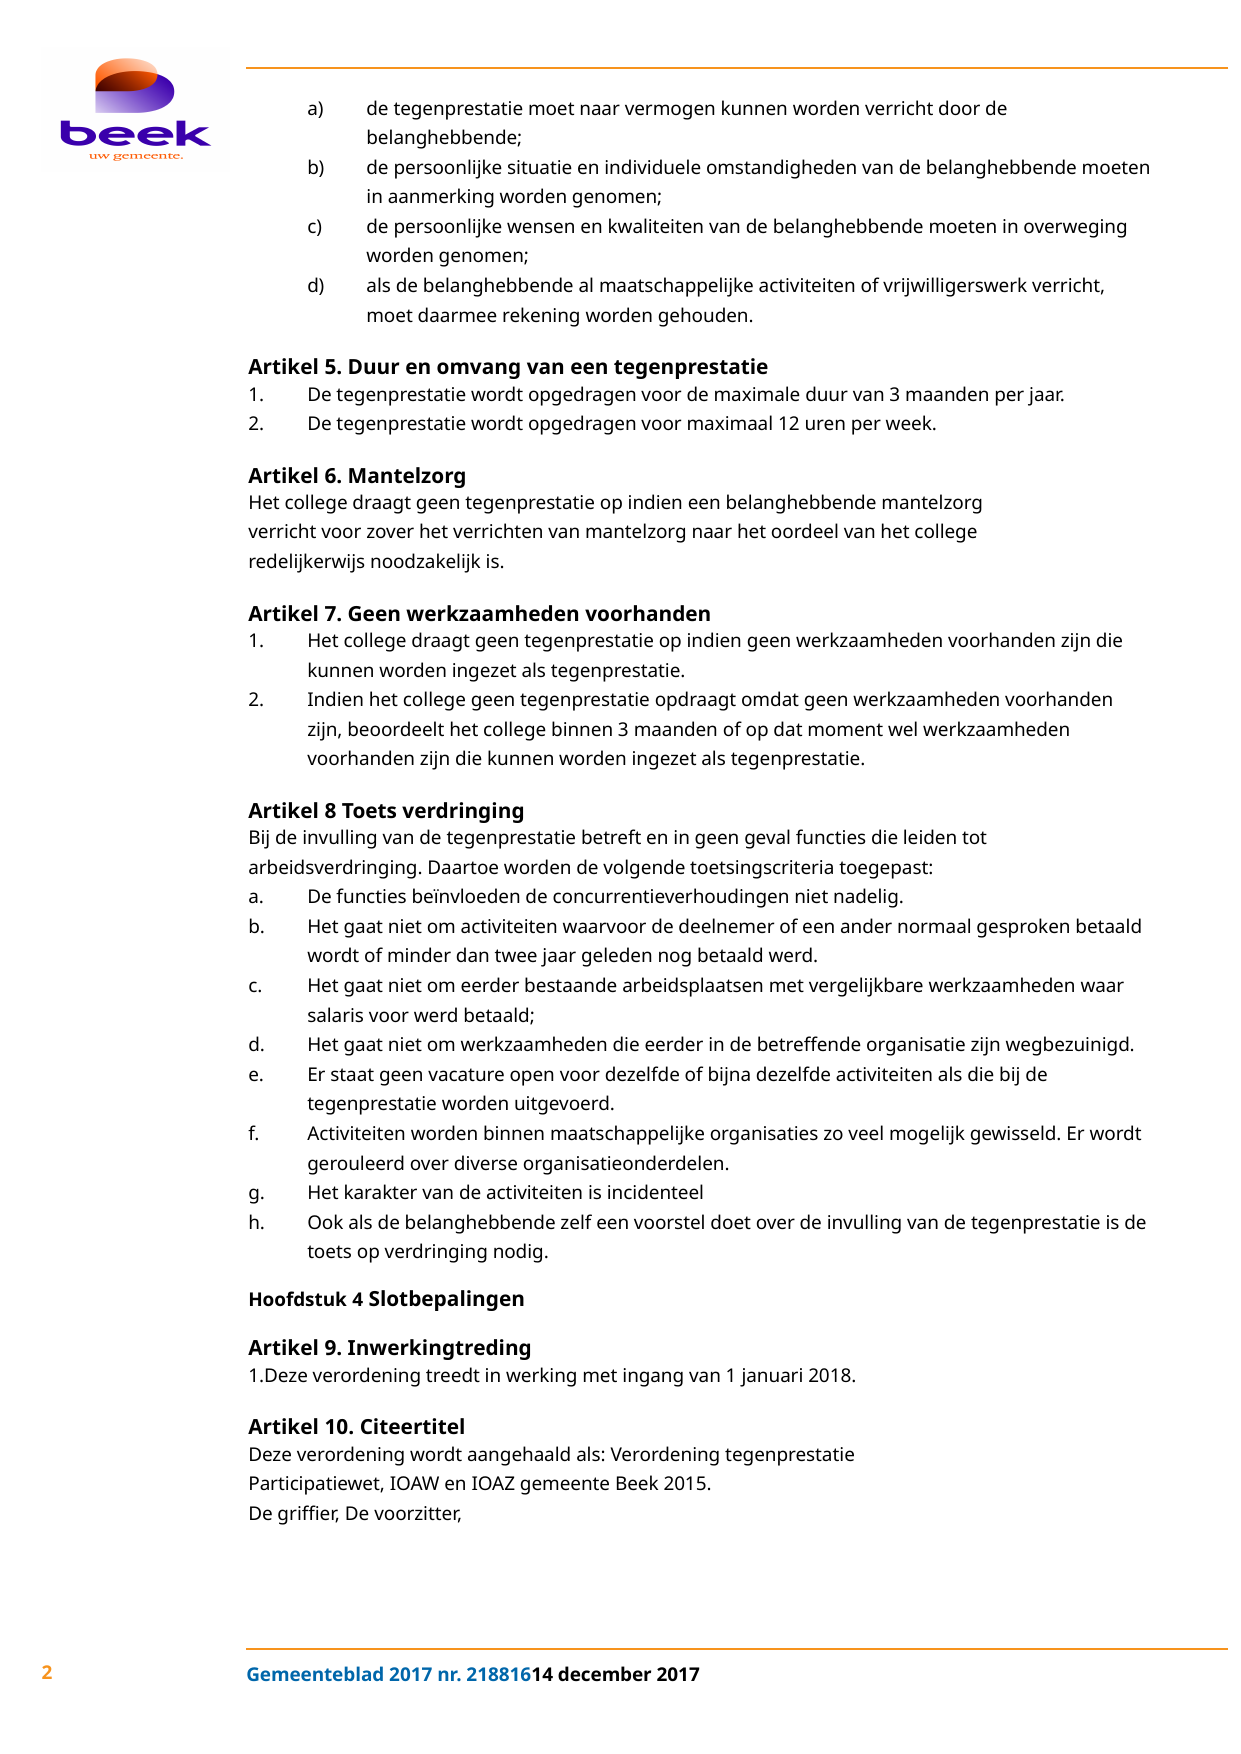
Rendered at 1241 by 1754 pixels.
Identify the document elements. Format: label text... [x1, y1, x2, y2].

text Artikel 10. Citeertitel [248, 1412, 1152, 1441]
list de persoonlijke wensen en kwaliteiten van de belanghebbende moeten in overweging worden genomen; [307, 213, 1152, 268]
picture [41, 47, 231, 172]
text Artikel 6. Mantelzorg [248, 461, 1152, 489]
text verricht voor zover het verrichten van mantelzorg naar het oordeel van het college [248, 519, 1152, 544]
text redelijkerwijs noodzakelijk is. [248, 548, 1152, 574]
list Activiteiten worden binnen maatschappelijke organisaties zo veel mogelijk gewisseld. Er wordt gerouleerd over diverse organisatieonderdelen. [248, 1120, 1152, 1176]
list Het karakter van de activiteiten is incidenteel [248, 1179, 1152, 1205]
text Bij de invulling van de tegenprestatie betreft en in geen geval functies die leiden tot arbeidsverdringing. Daartoe worden de volgende toetsingscriteria toegepast: [248, 824, 1152, 880]
list Het gaat niet om eerder bestaande arbeidsplaatsen met vergelijkbare werkzaamheden waar salaris voor werd betaald; [248, 972, 1152, 1028]
list als de belanghebbende al maatschappelijke activiteiten of vrijwilligerswerk verricht, moet daarmee rekening worden gehouden. [307, 272, 1152, 328]
list Het gaat niet om werkzaamheden die eerder in de betreffende organisatie zijn wegbezuinigd. [248, 1031, 1152, 1057]
text De griffier, De voorzitter, [248, 1500, 1152, 1526]
list Indien het college geen tegenprestatie opdraagt omdat geen werkzaamheden voorhanden zijn, beoordeelt het college binnen 3 maanden of op dat moment wel werkzaamheden voorhanden zijn die kunnen worden ingezet als tegenprestatie. [248, 686, 1152, 771]
list Ook als de belanghebbende zelf een voorstel doet over de invulling van de tegenprestatie is de toets op verdringing nodig. [248, 1209, 1152, 1264]
list Er staat geen vacature open voor dezelfde of bijna dezelfde activiteiten als die bij de tegenprestatie worden uitgevoerd. [248, 1061, 1152, 1116]
text Artikel 5. Duur en omvang van een tegenprestatie [248, 352, 1152, 381]
text Artikel 7. Geen werkzaamheden voorhanden [248, 599, 1152, 627]
list De tegenprestatie wordt opgedragen voor maximaal 12 uren per week. [248, 410, 1152, 436]
list de persoonlijke situatie en individuele omstandigheden van de belanghebbende moeten in aanmerking worden genomen; [307, 154, 1152, 209]
list de tegenprestatie moet naar vermogen kunnen worden verricht door de belanghebbende; [307, 95, 1152, 150]
text 1.Deze verordening treedt in werking met ingang van 1 januari 2018. [248, 1362, 1152, 1388]
list Het gaat niet om activiteiten waarvoor de deelnemer of een ander normaal gesproken betaald wordt of minder dan twee jaar geleden nog betaald werd. [248, 913, 1152, 968]
text Artikel 9. Inwerkingtreding [248, 1333, 1152, 1362]
text Hoofdstuk 4 Slotbepalingen [248, 1284, 1152, 1313]
list De functies beïnvloeden de concurrentieverhoudingen niet nadelig. [248, 883, 1152, 909]
text Artikel 8 Toets verdringing [248, 796, 1152, 824]
text Deze verordening wordt aangehaald als: Verordening tegenprestatie [248, 1441, 1152, 1466]
list De tegenprestatie wordt opgedragen voor de maximale duur van 3 maanden per jaar. [248, 381, 1152, 406]
text Het college draagt geen tegenprestatie op indien een belanghebbende mantelzorg [248, 489, 1152, 515]
text Participatiewet, IOAW en IOAZ gemeente Beek 2015. [248, 1470, 1152, 1496]
list Het college draagt geen tegenprestatie op indien geen werkzaamheden voorhanden zijn die kunnen worden ingezet als tegenprestatie. [248, 627, 1152, 682]
